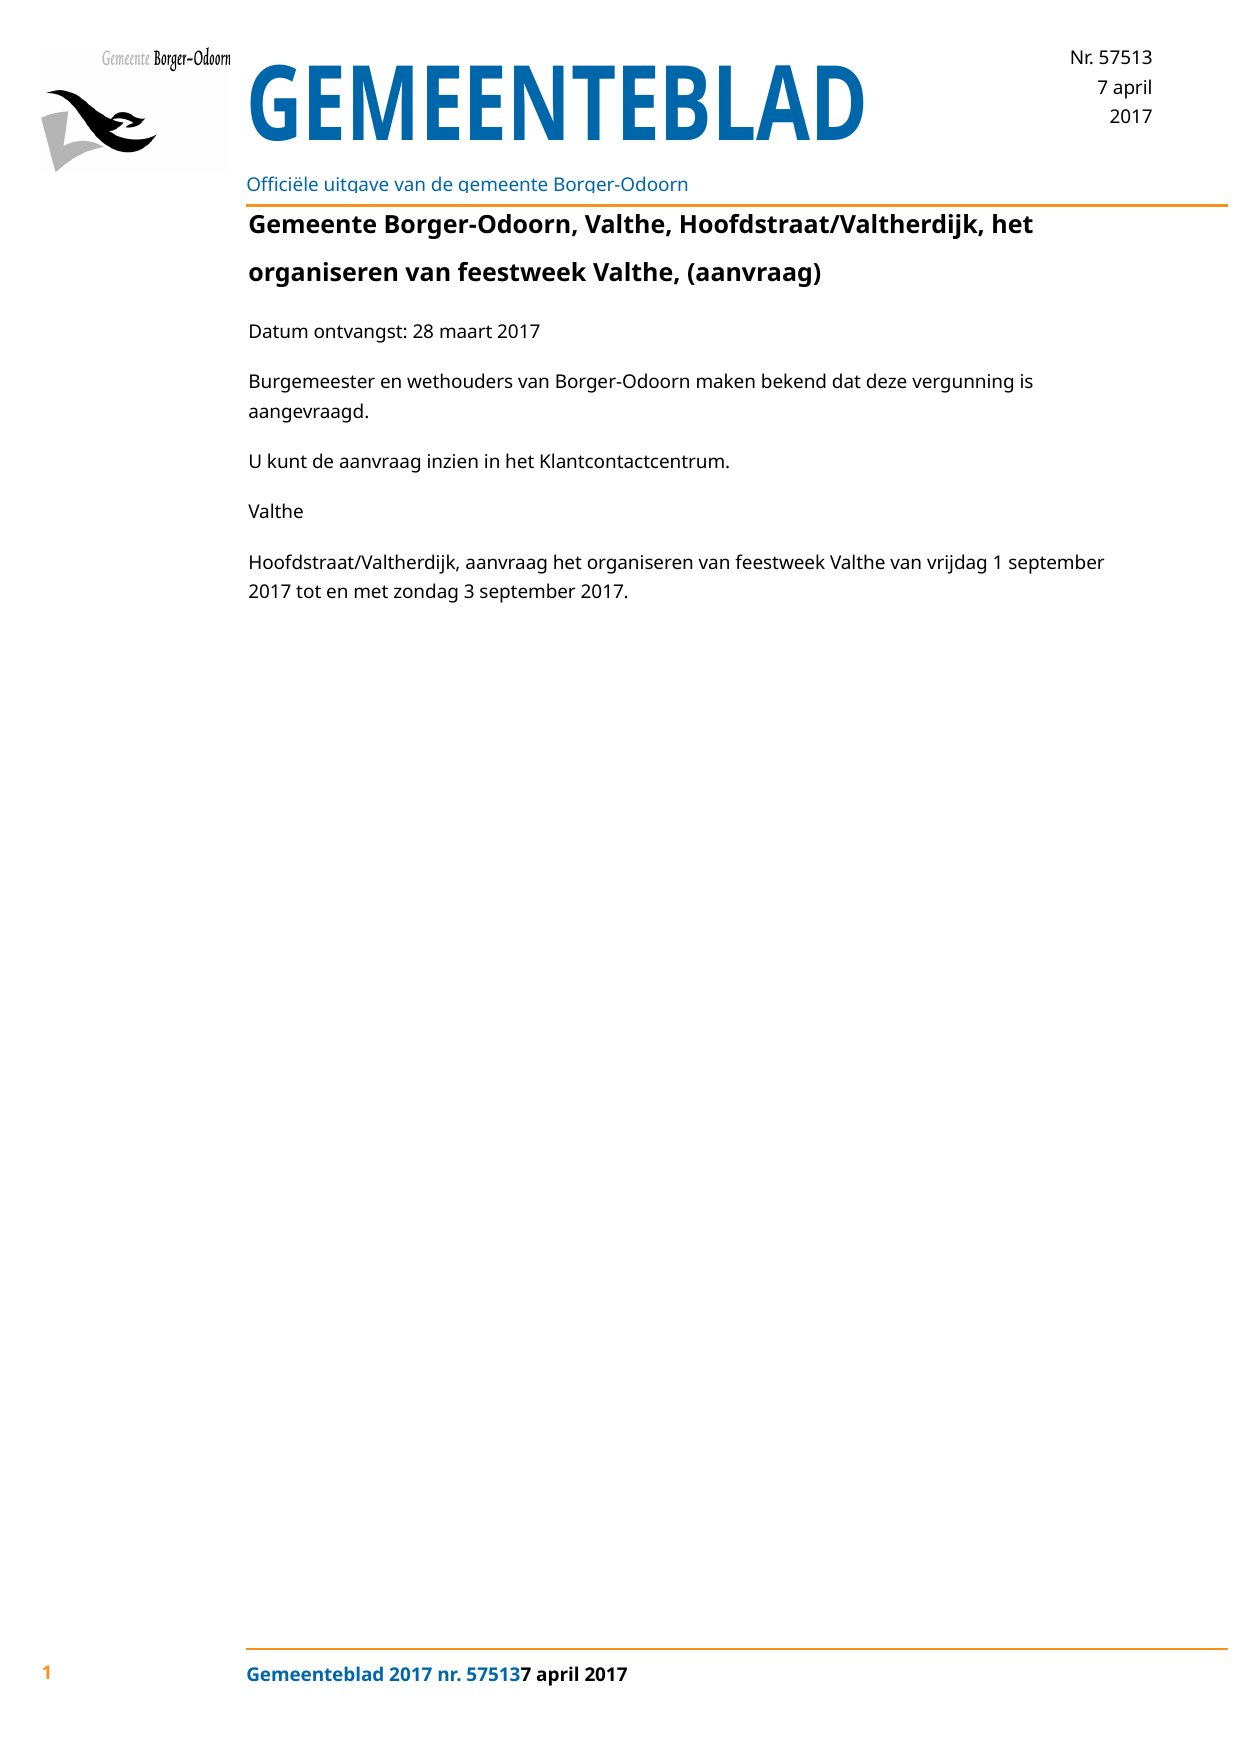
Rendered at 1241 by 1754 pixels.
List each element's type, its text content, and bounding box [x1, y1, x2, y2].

text Hoofdstraat/Valtherdijk, aanvraag het organiseren van feestweek Valthe van vrijdag 1 september 2017 tot en met zondag 3 september 2017. [248, 549, 1152, 604]
text Burgemeester en wethouders van Borger-Odoorn maken bekend dat deze vergunning is aangevraagd. [248, 368, 1152, 424]
text Gemeente Borger-Odoorn, Valthe, Hoofdstraat/Valtherdijk, het organiseren van feestweek Valthe, (aanvraag) [248, 207, 1152, 288]
text Datum ontvangst: 28 maart 2017 [248, 318, 1152, 344]
picture [41, 47, 231, 172]
text U kunt de aanvraag inzien in het Klantcontactcentrum. [248, 448, 1152, 474]
text Valthe [248, 499, 1152, 524]
